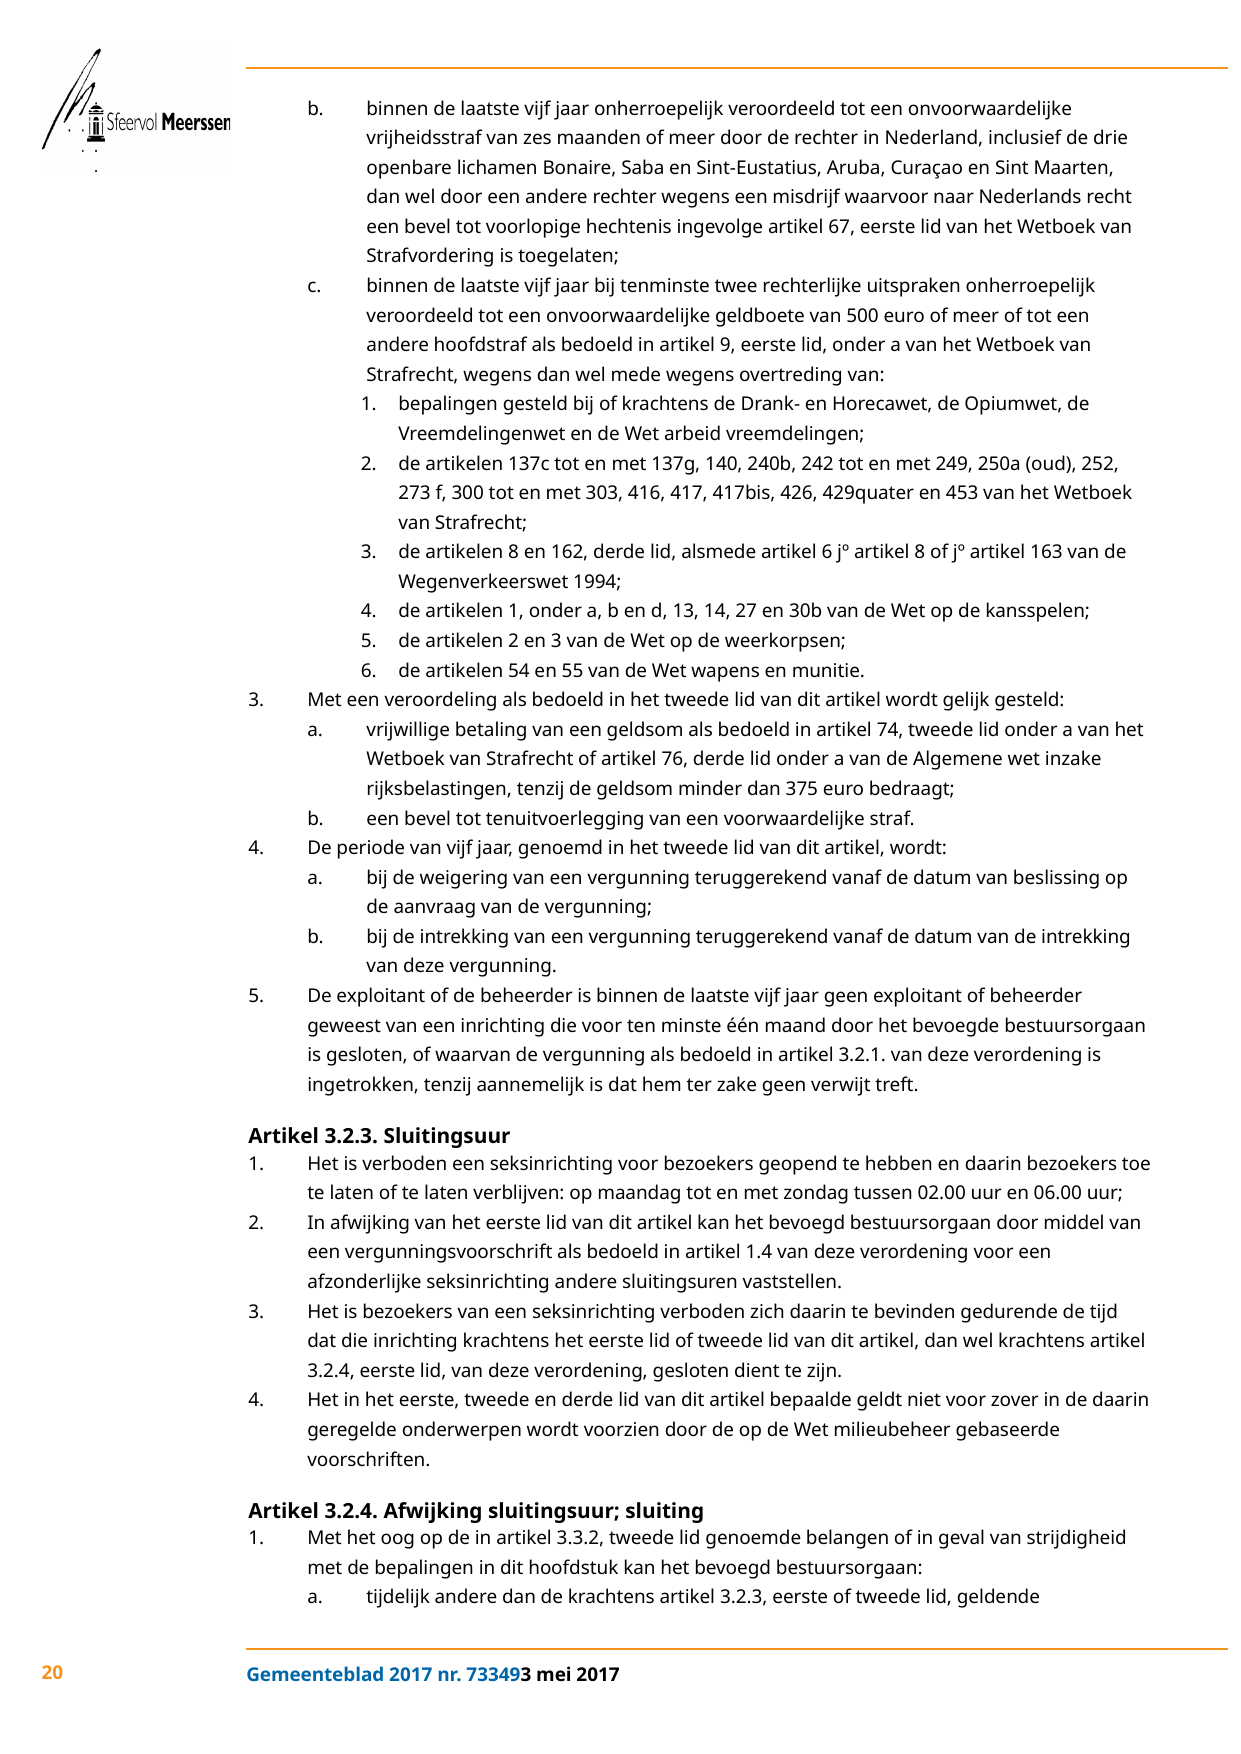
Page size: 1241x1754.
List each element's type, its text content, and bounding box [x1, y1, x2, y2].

list binnen de laatste vijf jaar bij tenminste twee rechterlijke uitspraken onherroepelijk veroordeeld tot een onvoorwaardelijke geldboete van 500 euro of meer of tot een andere hoofdstraf als bedoeld in artikel 9, eerste lid, onder a van het Wetboek van Strafrecht, wegens dan wel mede wegens overtreding van: [307, 272, 1152, 387]
list In afwijking van het eerste lid van dit artikel kan het bevoegd bestuursorgaan door middel van een vergunningsvoorschrift als bedoeld in artikel 1.4 van deze verordening voor een afzonderlijke seksinrichting andere sluitingsuren vaststellen. [248, 1209, 1152, 1294]
list bij de weigering van een vergunning teruggerekend vanaf de datum van beslissing op de aanvraag van de vergunning; [307, 864, 1152, 919]
list Met het oog op de in artikel 3.3.2, tweede lid genoemde belangen of in geval van strijdigheid met de bepalingen in dit hoofdstuk kan het bevoegd bestuursorgaan: [248, 1524, 1152, 1580]
list De exploitant of de beheerder is binnen de laatste vijf jaar geen exploitant of beheerder geweest van een inrichting die voor ten minste één maand door het bevoegde bestuursorgaan is gesloten, of waarvan de vergunning als bedoeld in artikel 3.2.1. van deze verordening is ingetrokken, tenzij aannemelijk is dat hem ter zake geen verwijt treft. [248, 982, 1152, 1097]
list de artikelen 8 en 162, derde lid, alsmede artikel 6 jº artikel 8 of jº artikel 163 van de Wegenverkeerswet 1994; [361, 538, 1152, 594]
text Artikel 3.2.3. Sluitingsuur [248, 1121, 1152, 1150]
list vrijwillige betaling van een geldsom als bedoeld in artikel 74, tweede lid onder a van het Wetboek van Strafrecht of artikel 76, derde lid onder a van de Algemene wet inzake rijksbelastingen, tenzij de geldsom minder dan 375 euro bedraagt; [307, 716, 1152, 801]
list De periode van vijf jaar, genoemd in het tweede lid van dit artikel, wordt: [248, 834, 1152, 860]
list Het is bezoekers van een seksinrichting verboden zich daarin te bevinden gedurende de tijd dat die inrichting krachtens het eerste lid of tweede lid van dit artikel, dan wel krachtens artikel 3.2.4, eerste lid, van deze verordening, gesloten dient te zijn. [248, 1298, 1152, 1383]
list binnen de laatste vijf jaar onherroepelijk veroordeeld tot een onvoorwaardelijke vrijheidsstraf van zes maanden of meer door de rechter in Nederland, inclusief de drie openbare lichamen Bonaire, Saba en Sint-Eustatius, Aruba, Curaçao en Sint Maarten, dan wel door een andere rechter wegens een misdrijf waarvoor naar Nederlands recht een bevel tot voorlopige hechtenis ingevolge artikel 67, eerste lid van het Wetboek van Strafvordering is toegelaten; [307, 95, 1152, 268]
list de artikelen 1, onder a, b en d, 13, 14, 27 en 30b van de Wet op de kansspelen; [361, 598, 1152, 623]
list Het is verboden een seksinrichting voor bezoekers geopend te hebben en daarin bezoekers toe te laten of te laten verblijven: op maandag tot en met zondag tussen 02.00 uur en 06.00 uur; [248, 1150, 1152, 1205]
text Artikel 3.2.4. Afwijking sluitingsuur; sluiting [248, 1496, 1152, 1524]
list de artikelen 2 en 3 van de Wet op de weerkorpsen; [361, 627, 1152, 653]
picture [41, 47, 231, 172]
list tijdelijk andere dan de krachtens artikel 3.2.3, eerste of tweede lid, geldende [307, 1584, 1152, 1609]
list een bevel tot tenuitvoerlegging van een voorwaardelijke straf. [307, 805, 1152, 831]
list Met een veroordeling als bedoeld in het tweede lid van dit artikel wordt gelijk gesteld: [248, 686, 1152, 712]
list bij de intrekking van een vergunning teruggerekend vanaf de datum van de intrekking van deze vergunning. [307, 923, 1152, 978]
list de artikelen 54 en 55 van de Wet wapens en munitie. [361, 657, 1152, 683]
list de artikelen 137c tot en met 137g, 140, 240b, 242 tot en met 249, 250a (oud), 252, 273 f, 300 tot en met 303, 416, 417, 417bis, 426, 429quater en 453 van het Wetboek van Strafrecht; [361, 450, 1152, 535]
list Het in het eerste, tweede en derde lid van dit artikel bepaalde geldt niet voor zover in de daarin geregelde onderwerpen wordt voorzien door de op de Wet milieubeheer gebaseerde voorschriften. [248, 1387, 1152, 1471]
list bepalingen gesteld bij of krachtens de Drank- en Horecawet, de Opiumwet, de Vreemdelingenwet en de Wet arbeid vreemdelingen; [361, 391, 1152, 446]
